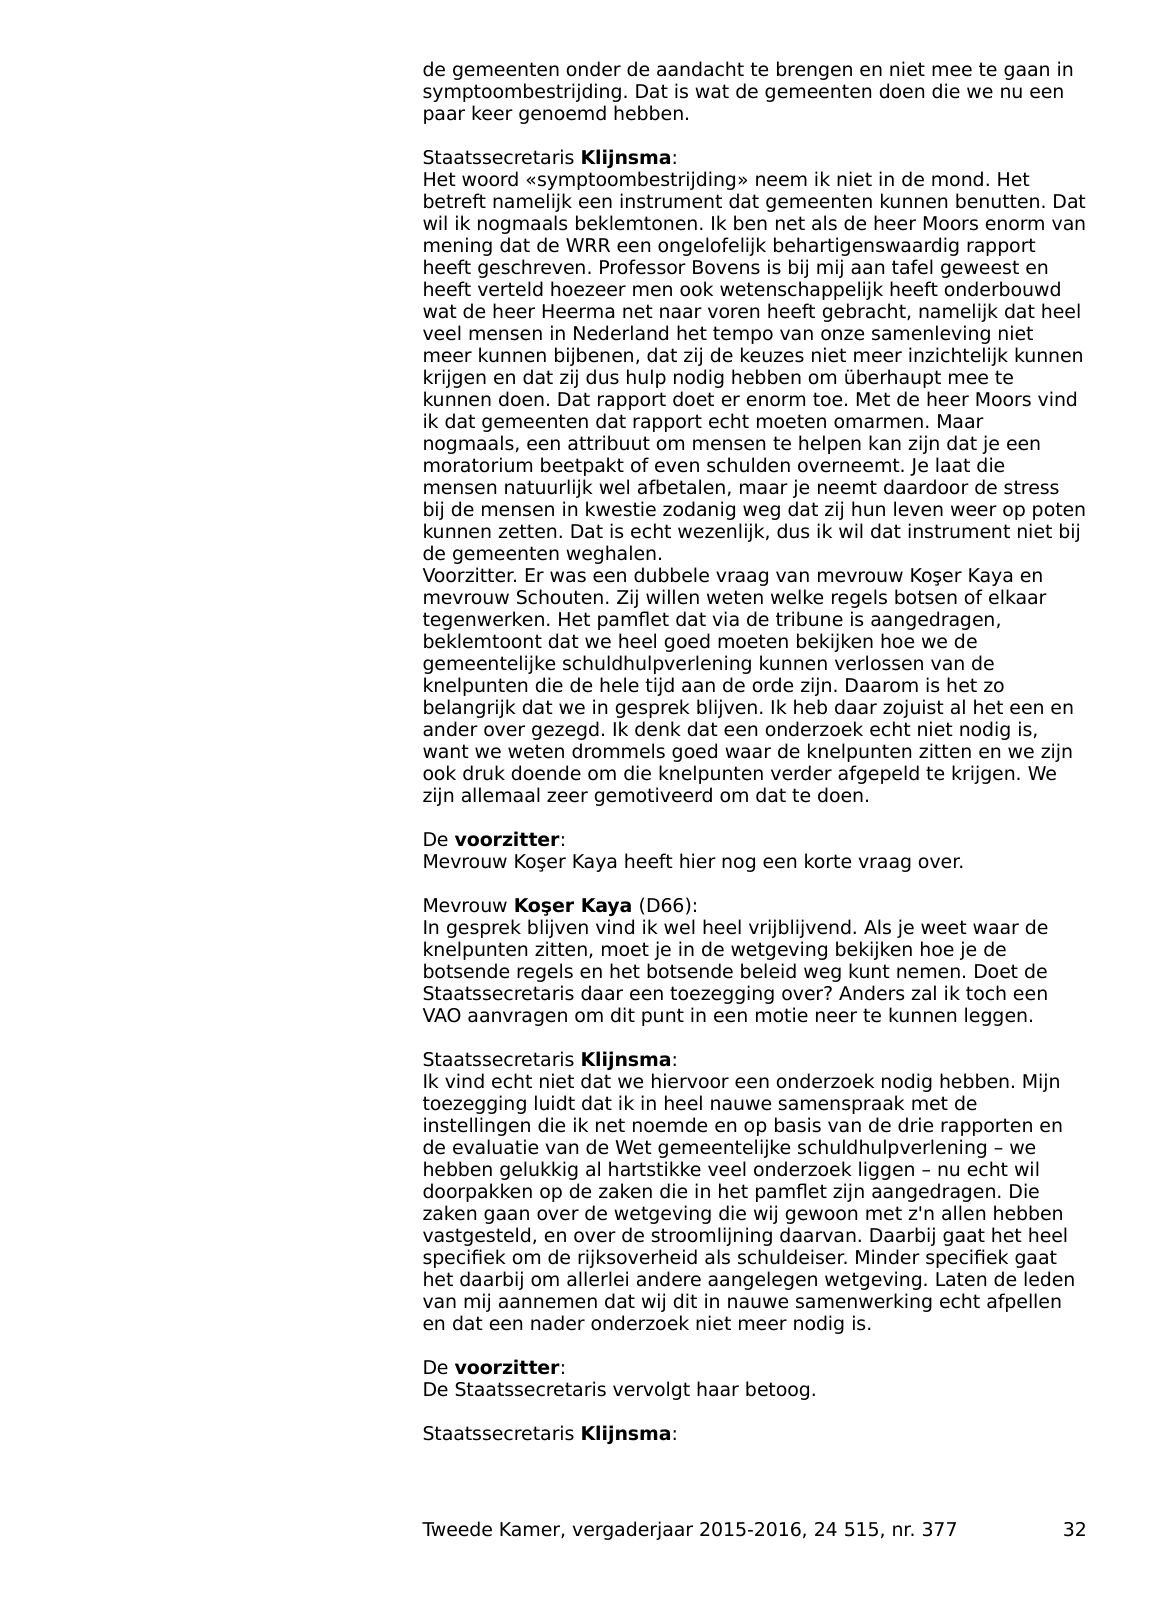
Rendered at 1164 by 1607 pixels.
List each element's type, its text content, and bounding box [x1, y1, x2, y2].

text Mevrouw Koşer Kaya heeft hier nog een korte vraag over. [422, 851, 1087, 873]
text Mevrouw Koşer Kaya (D66): [422, 895, 1087, 917]
text Staatssecretaris Klijnsma: [422, 1423, 1087, 1445]
text De voorzitter: [422, 829, 1087, 851]
text Voorzitter. Er was een dubbele vraag van mevrouw Koşer Kaya en mevrouw Schouten. Zij willen weten welke regels botsen of elkaar tegenwerken. Het pamflet dat via de tribune is aangedragen, beklemtoont dat we heel goed moeten bekijken hoe we de gemeentelijke schuldhulpverlening kunnen verlossen van de knelpunten die de hele tijd aan de orde zijn. Daarom is het zo belangrijk dat we in gesprek blijven. Ik heb daar zojuist al het een en ander over gezegd. Ik denk dat een onderzoek echt niet nodig is, want we weten drommels goed waar de knelpunten zitten en we zijn ook druk doende om die knelpunten verder afgepeld te krijgen. We zijn allemaal zeer gemotiveerd om dat te doen. [422, 565, 1087, 807]
text In gesprek blijven vind ik wel heel vrijblijvend. Als je weet waar de knelpunten zitten, moet je in de wetgeving bekijken hoe je de botsende regels en het botsende beleid weg kunt nemen. Doet de Staatssecretaris daar een toezegging over? Anders zal ik toch een VAO aanvragen om dit punt in een motie neer te kunnen leggen. [422, 917, 1087, 1027]
text De voorzitter: [422, 1357, 1087, 1379]
text Staatssecretaris Klijnsma: [422, 147, 1087, 169]
text Staatssecretaris Klijnsma: [422, 1049, 1087, 1071]
text Ik vind echt niet dat we hiervoor een onderzoek nodig hebben. Mijn toezegging luidt dat ik in heel nauwe samenspraak met de instellingen die ik net noemde en op basis van de drie rapporten en de evaluatie van de Wet gemeentelijke schuldhulpverlening – we hebben gelukkig al hartstikke veel onderzoek liggen – nu echt wil doorpakken op de zaken die in het pamflet zijn aangedragen. Die zaken gaan over de wetgeving die wij gewoon met z'n allen hebben vastgesteld, en over de stroomlijning daarvan. Daarbij gaat het heel specifiek om de rijksoverheid als schuldeiser. Minder specifiek gaat het daarbij om allerlei andere aangelegen wetgeving. Laten de leden van mij aannemen dat wij dit in nauwe samenwerking echt afpellen en dat een nader onderzoek niet meer nodig is. [422, 1071, 1087, 1335]
text de gemeenten onder de aandacht te brengen en niet mee te gaan in symptoombestrijding. Dat is wat de gemeenten doen die we nu een paar keer genoemd hebben. [422, 59, 1087, 125]
text De Staatssecretaris vervolgt haar betoog. [422, 1379, 1087, 1401]
text Het woord «symptoombestrijding» neem ik niet in de mond. Het betreft namelijk een instrument dat gemeenten kunnen benutten. Dat wil ik nogmaals beklemtonen. Ik ben net als de heer Moors enorm van mening dat de WRR een ongelofelijk behartigenswaardig rapport heeft geschreven. Professor Bovens is bij mij aan tafel geweest en heeft verteld hoezeer men ook wetenschappelijk heeft onderbouwd wat de heer Heerma net naar voren heeft gebracht, namelijk dat heel veel mensen in Nederland het tempo van onze samenleving niet meer kunnen bijbenen, dat zij de keuzes niet meer inzichtelijk kunnen krijgen en dat zij dus hulp nodig hebben om überhaupt mee te kunnen doen. Dat rapport doet er enorm toe. Met de heer Moors vind ik dat gemeenten dat rapport echt moeten omarmen. Maar nogmaals, een attribuut om mensen te helpen kan zijn dat je een moratorium beetpakt of even schulden overneemt. Je laat die mensen natuurlijk wel afbetalen, maar je neemt daardoor de stress bij de mensen in kwestie zodanig weg dat zij hun leven weer op poten kunnen zetten. Dat is echt wezenlijk, dus ik wil dat instrument niet bij de gemeenten weghalen. [422, 169, 1087, 565]
